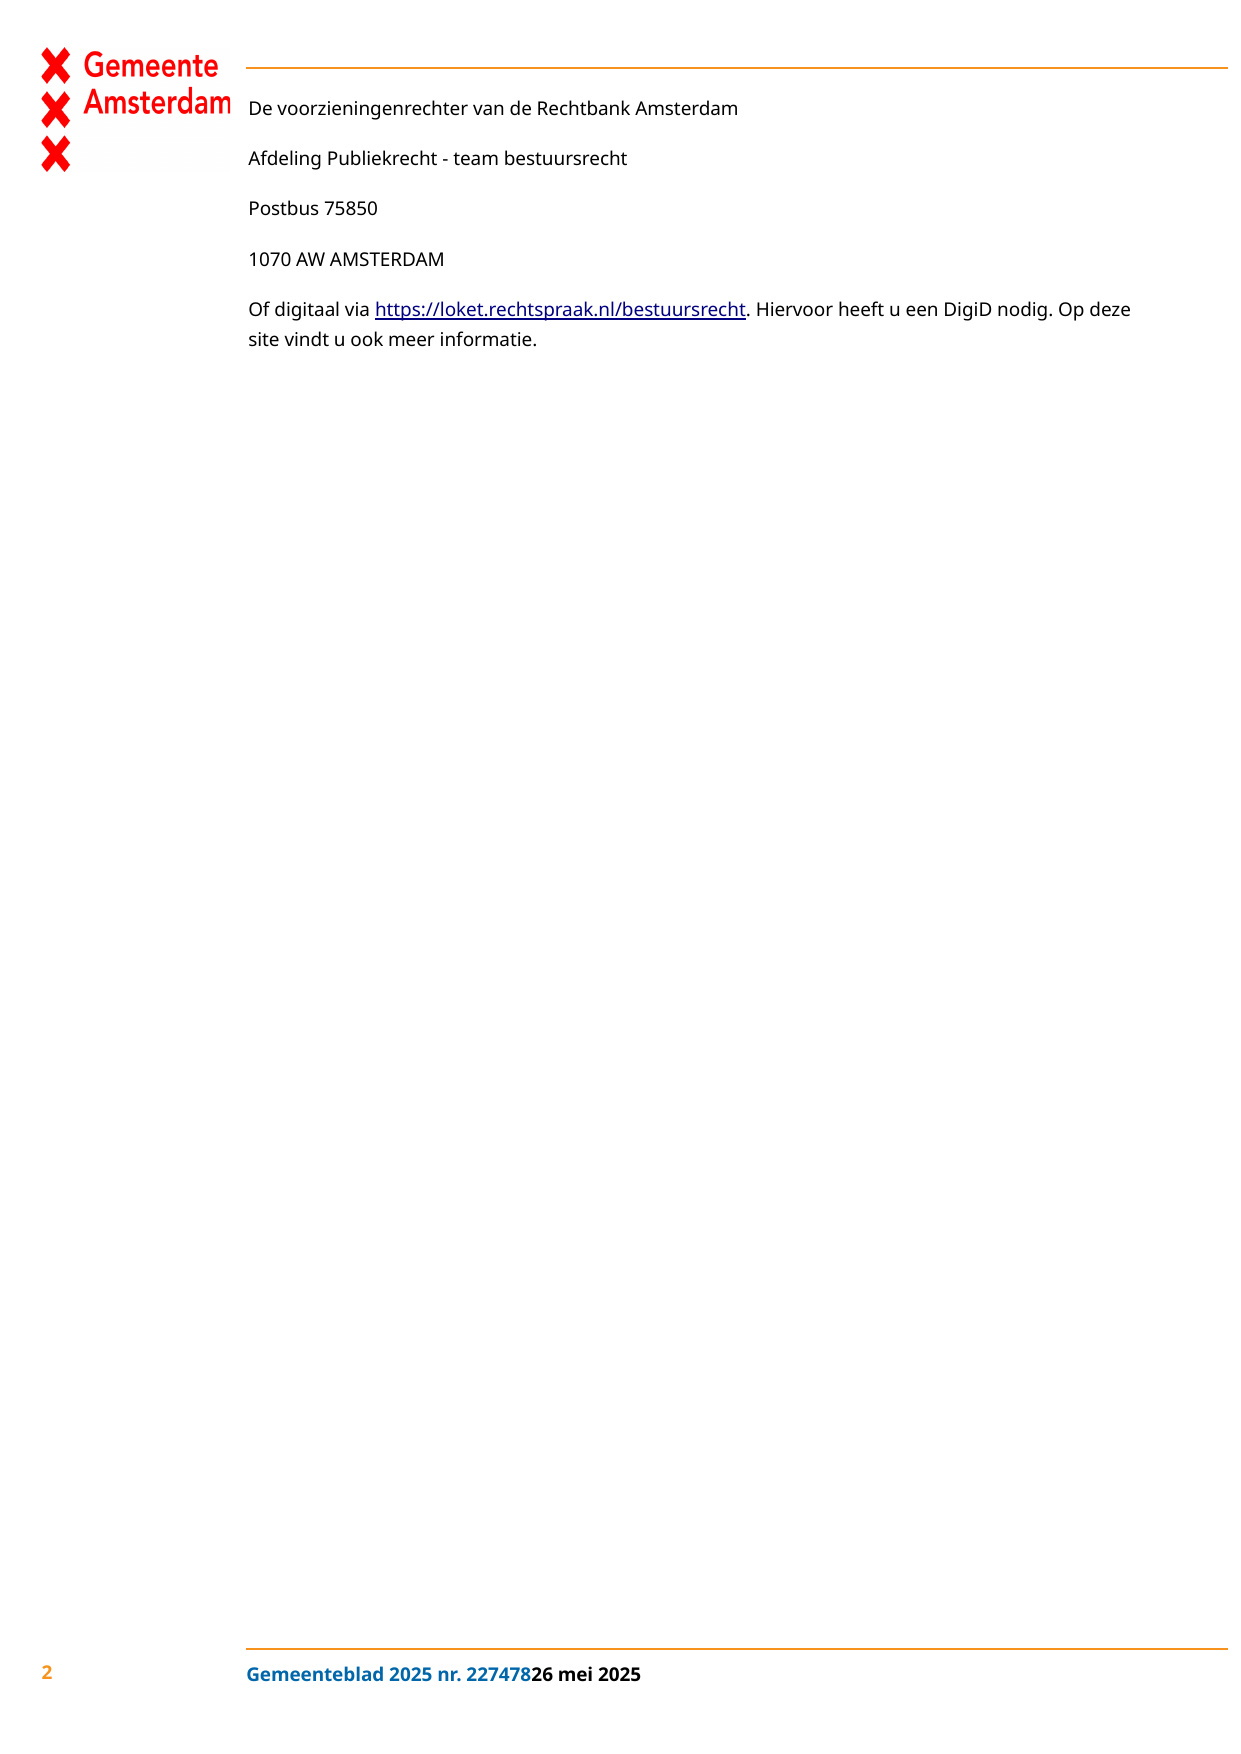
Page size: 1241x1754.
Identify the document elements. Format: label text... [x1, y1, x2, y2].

text Afdeling Publiekrecht - team bestuursrecht [248, 145, 1152, 171]
text De voorzieningenrechter van de Rechtbank Amsterdam [248, 95, 1152, 121]
picture [41, 47, 231, 172]
text Postbus 75850 [248, 196, 1152, 221]
text 1070 AW AMSTERDAM [248, 246, 1152, 272]
text Of digitaal via https://loket.rechtspraak.nl/bestuursrecht. Hiervoor heeft u een DigiD nodig. Op deze site vindt u ook meer informatie. [248, 296, 1152, 352]
